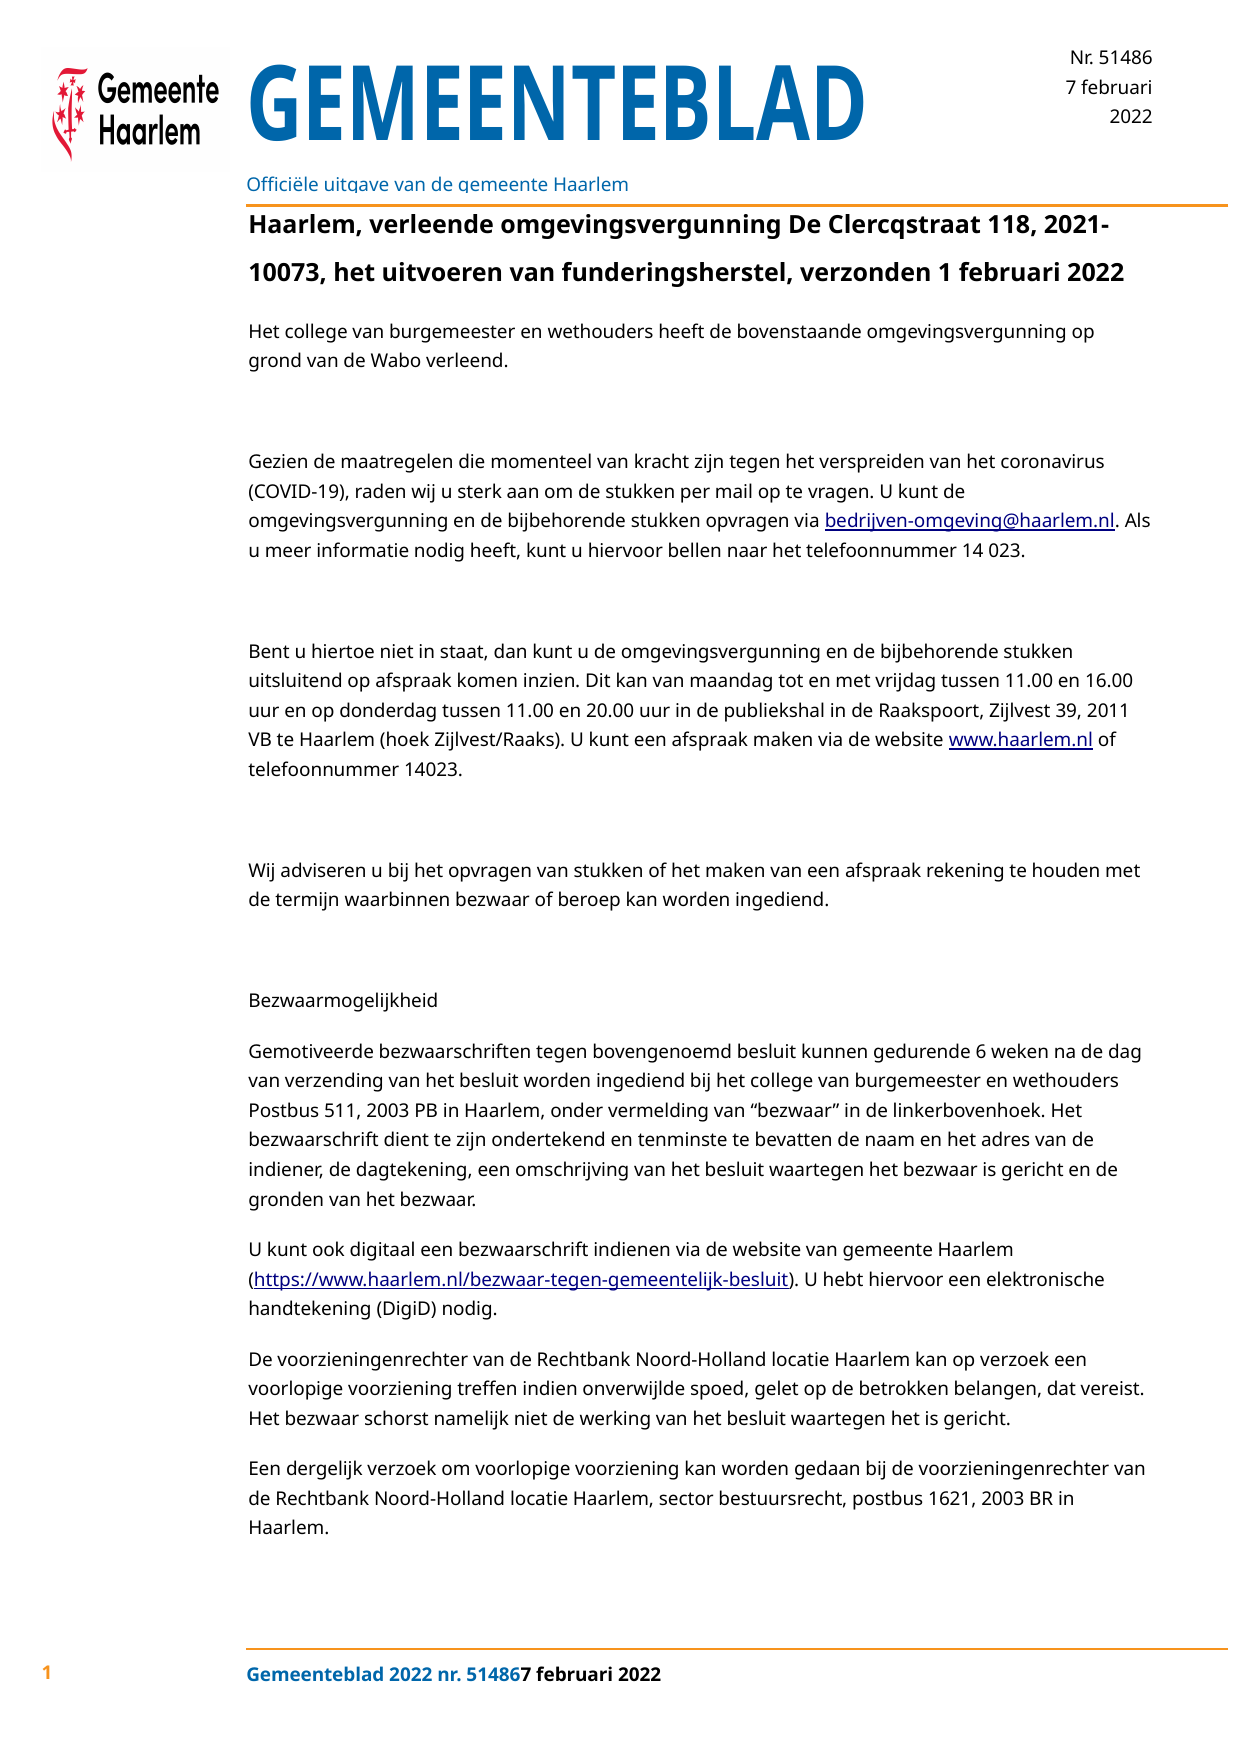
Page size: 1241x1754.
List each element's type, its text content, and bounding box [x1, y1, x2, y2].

text Een dergelijk verzoek om voorlopige voorziening kan worden gedaan bij de voorzieningenrechter van de Rechtbank Noord-Holland locatie Haarlem, sector bestuursrecht, postbus 1621, 2003 BR in Haarlem. [248, 1455, 1152, 1540]
text Gemotiveerde bezwaarschriften tegen bovengenoemd besluit kunnen gedurende 6 weken na de dag van verzending van het besluit worden ingediend bij het college van burgemeester en wethouders Postbus 511, 2003 PB in Haarlem, onder vermelding van “bezwaar” in de linkerbovenhoek. Het bezwaarschrift dient te zijn ondertekend en tenminste te bevatten de naam en het adres van de indiener, de dagtekening, een omschrijving van het besluit waartegen het bezwaar is gericht en de gronden van het bezwaar. [248, 1038, 1152, 1212]
text U kunt ook digitaal een bezwaarschrift indienen via de website van gemeente Haarlem (https://www.haarlem.nl/bezwaar-tegen-gemeentelijk-besluit). U hebt hiervoor een elektronische handtekening (DigiD) nodig. [248, 1236, 1152, 1321]
picture [41, 47, 231, 172]
text Wij adviseren u bij het opvragen van stukken of het maken van een afspraak rekening te houden met de termijn waarbinnen bezwaar of beroep kan worden ingediend. [248, 857, 1152, 912]
text Haarlem, verleende omgevingsvergunning De Clercqstraat 118, 2021-10073, het uitvoeren van funderingsherstel, verzonden 1 februari 2022 [248, 207, 1152, 288]
text Bezwaarmogelijkheid [248, 987, 1152, 1013]
text De voorzieningenrechter van de Rechtbank Noord-Holland locatie Haarlem kan op verzoek een voorlopige voorziening treffen indien onverwijlde spoed, gelet op de betrokken belangen, dat vereist. Het bezwaar schorst namelijk niet de werking van het besluit waartegen het is gericht. [248, 1346, 1152, 1431]
text Bent u hiertoe niet in staat, dan kunt u de omgevingsvergunning en de bijbehorende stukken uitsluitend op afspraak komen inzien. Dit kan van maandag tot en met vrijdag tussen 11.00 en 16.00 uur en op donderdag tussen 11.00 en 20.00 uur in de publiekshal in de Raakspoort, Zijlvest 39, 2011 VB te Haarlem (hoek Zijlvest/Raaks). U kunt een afspraak maken via de website www.haarlem.nl of telefoonnummer 14023. [248, 638, 1152, 782]
text Het college van burgemeester en wethouders heeft de bovenstaande omgevingsvergunning op grond van de Wabo verleend. [248, 318, 1152, 373]
text Gezien de maatregelen die momenteel van kracht zijn tegen het verspreiden van het coronavirus (COVID-19), raden wij u sterk aan om de stukken per mail op te vragen. U kunt de omgevingsvergunning en de bijbehorende stukken opvragen via bedrijven-omgeving@haarlem.nl. Als u meer informatie nodig heeft, kunt u hiervoor bellen naar het telefoonnummer 14 023. [248, 448, 1152, 563]
